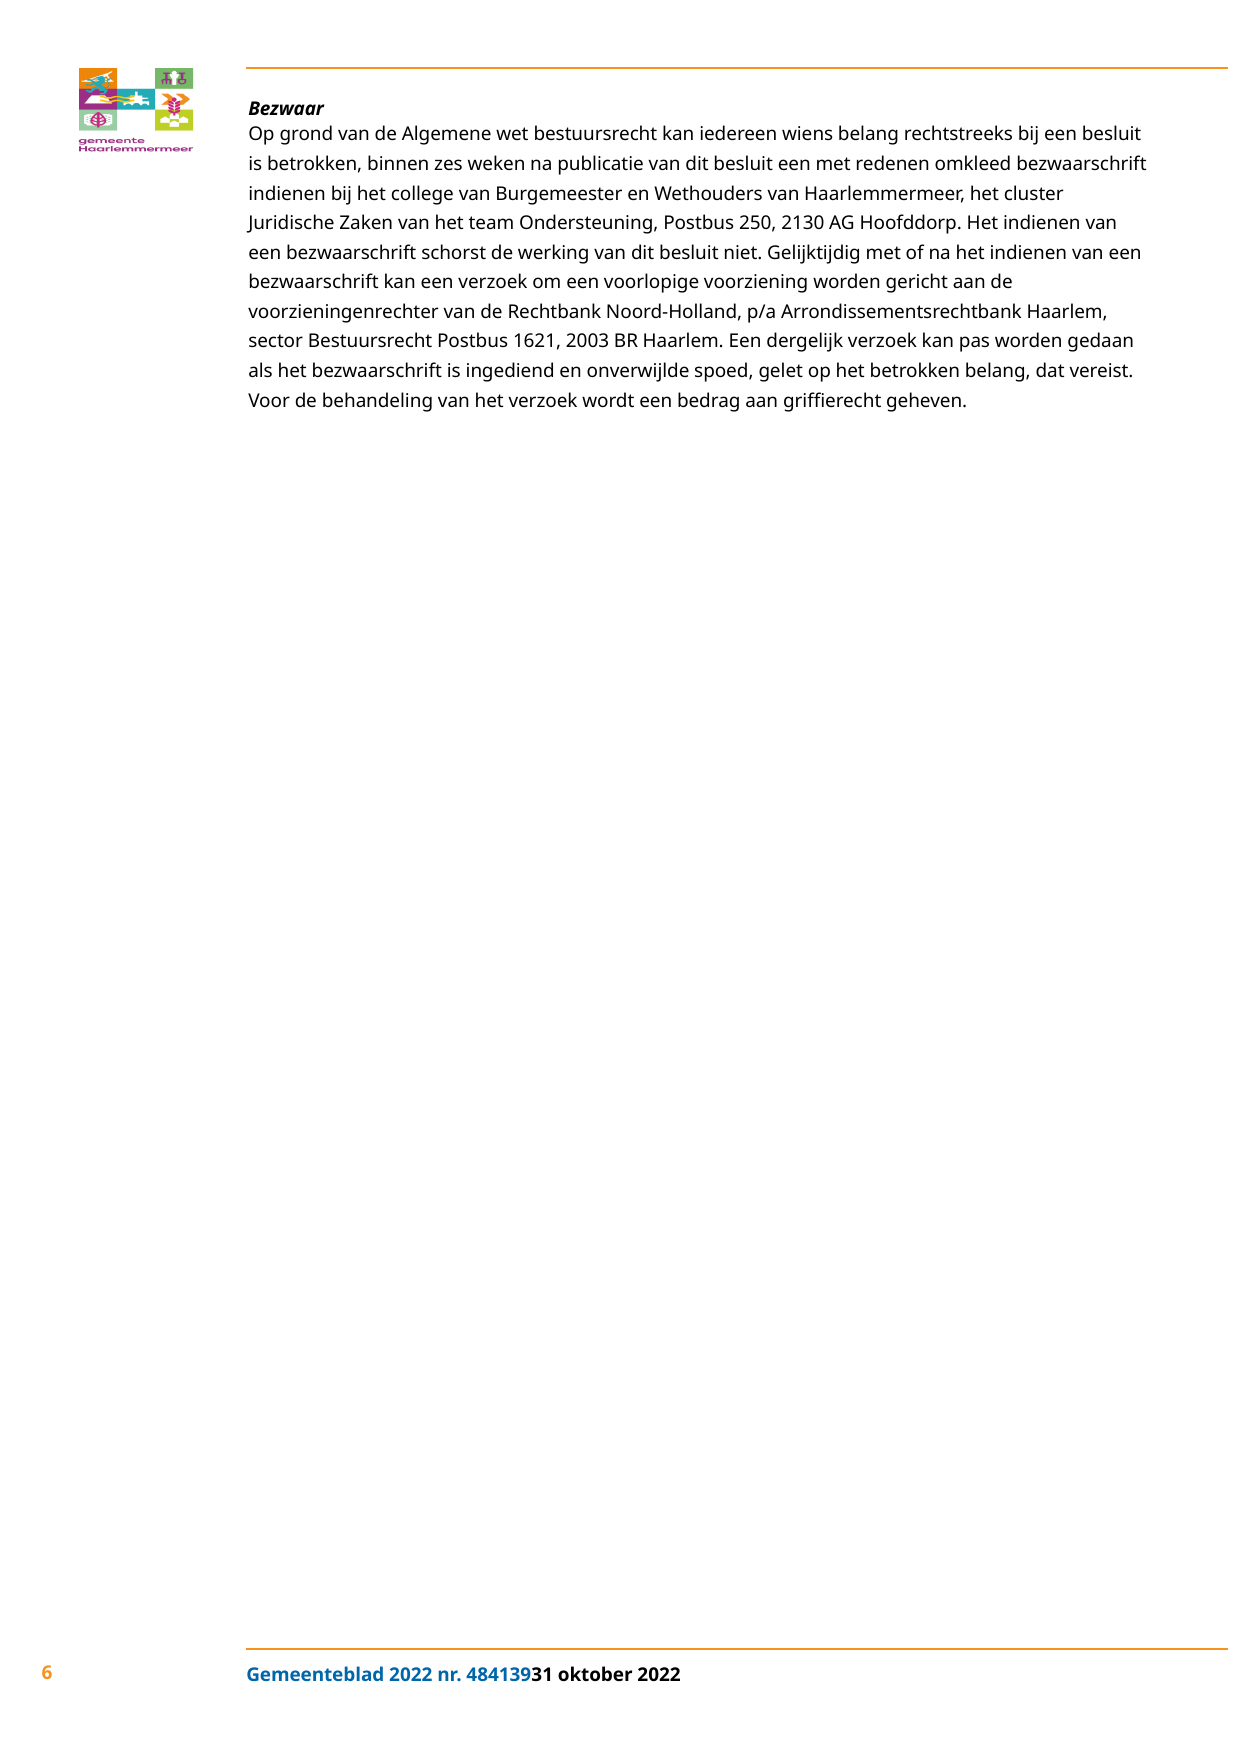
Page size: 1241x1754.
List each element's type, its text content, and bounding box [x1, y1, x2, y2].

picture [41, 47, 231, 172]
text Op grond van de Algemene wet bestuursrecht kan iedereen wiens belang rechtstreeks bij een besluit is betrokken, binnen zes weken na publicatie van dit besluit een met redenen omkleed bezwaarschrift indienen bij het college van Burgemeester en Wethouders van Haarlemmermeer, het cluster Juridische Zaken van het team Ondersteuning, Postbus 250, 2130 AG Hoofddorp. Het indienen van een bezwaarschrift schorst de werking van dit besluit niet. Gelijktijdig met of na het indienen van een bezwaarschrift kan een verzoek om een voorlopige voorziening worden gericht aan de voorzieningenrechter van de Rechtbank Noord-Holland, p/a Arrondissementsrechtbank Haarlem, sector Bestuursrecht Postbus 1621, 2003 BR Haarlem. Een dergelijk verzoek kan pas worden gedaan als het bezwaarschrift is ingediend en onverwijlde spoed, gelet op het betrokken belang, dat vereist. Voor de behandeling van het verzoek wordt een bedrag aan griffierecht geheven. [248, 121, 1152, 412]
text Bezwaar [248, 95, 1152, 121]
